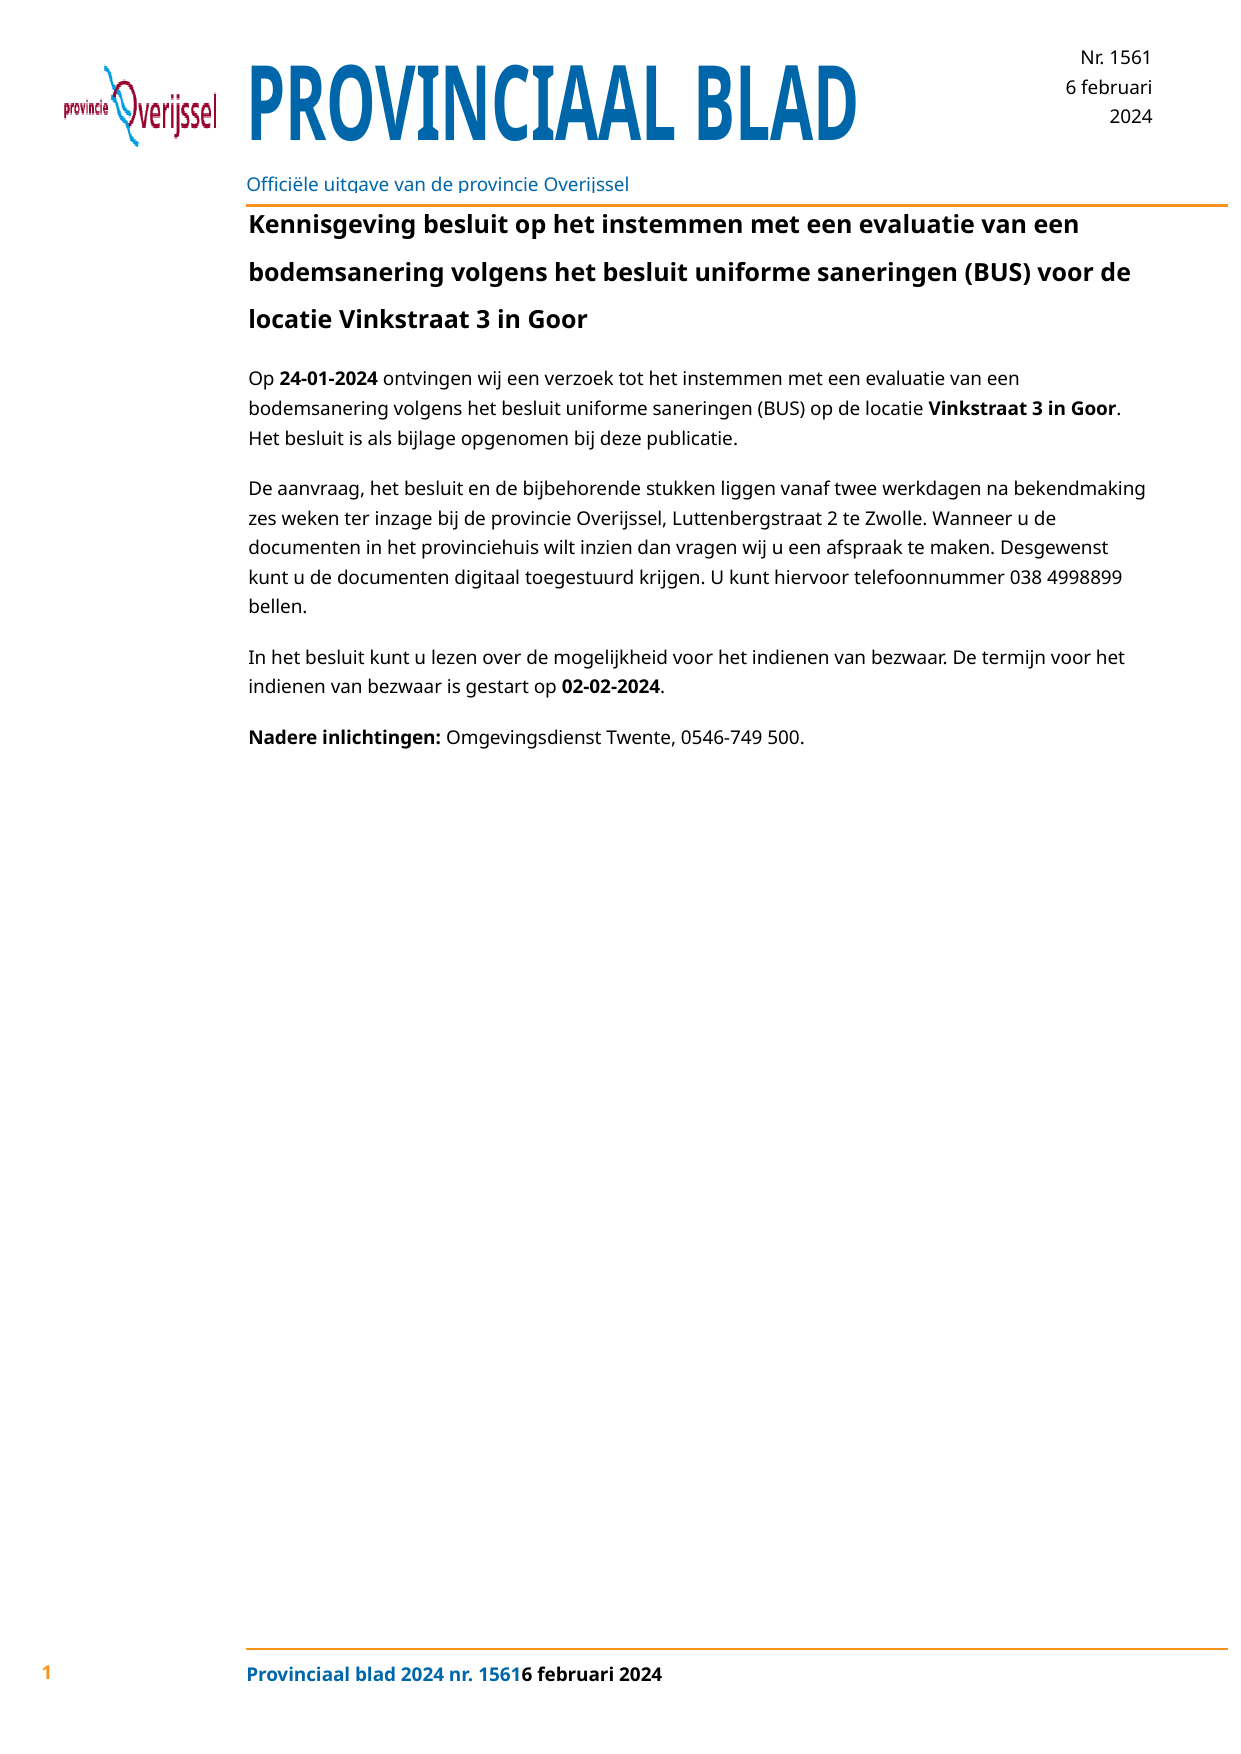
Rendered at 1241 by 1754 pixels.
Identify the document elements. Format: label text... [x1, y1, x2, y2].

text Op 24-01-2024 ontvingen wij een verzoek tot het instemmen met een evaluatie van een bodemsanering volgens het besluit uniforme saneringen (BUS) op de locatie Vinkstraat 3 in Goor. Het besluit is als bijlage opgenomen bij deze publicatie. [248, 366, 1152, 450]
text Nadere inlichtingen: Omgevingsdienst Twente, 0546-749 500. [248, 724, 1152, 749]
text In het besluit kunt u lezen over de mogelijkheid voor het indienen van bezwaar. De termijn voor het indienen van bezwaar is gestart op 02-02-2024. [248, 644, 1152, 699]
text De aanvraag, het besluit en de bijbehorende stukken liggen vanaf twee werkdagen na bekendmaking zes weken ter inzage bij de provincie Overijssel, Luttenbergstraat 2 te Zwolle. Wanneer u de documenten in het provinciehuis wilt inzien dan vragen wij u een afspraak te maken. Desgewenst kunt u de documenten digitaal toegestuurd krijgen. U kunt hiervoor telefoonnummer 038 4998899 bellen. [248, 475, 1152, 619]
text Kennisgeving besluit op het instemmen met een evaluatie van een bodemsanering volgens het besluit uniforme saneringen (BUS) voor de locatie Vinkstraat 3 in Goor [248, 207, 1152, 336]
picture [41, 47, 231, 172]
